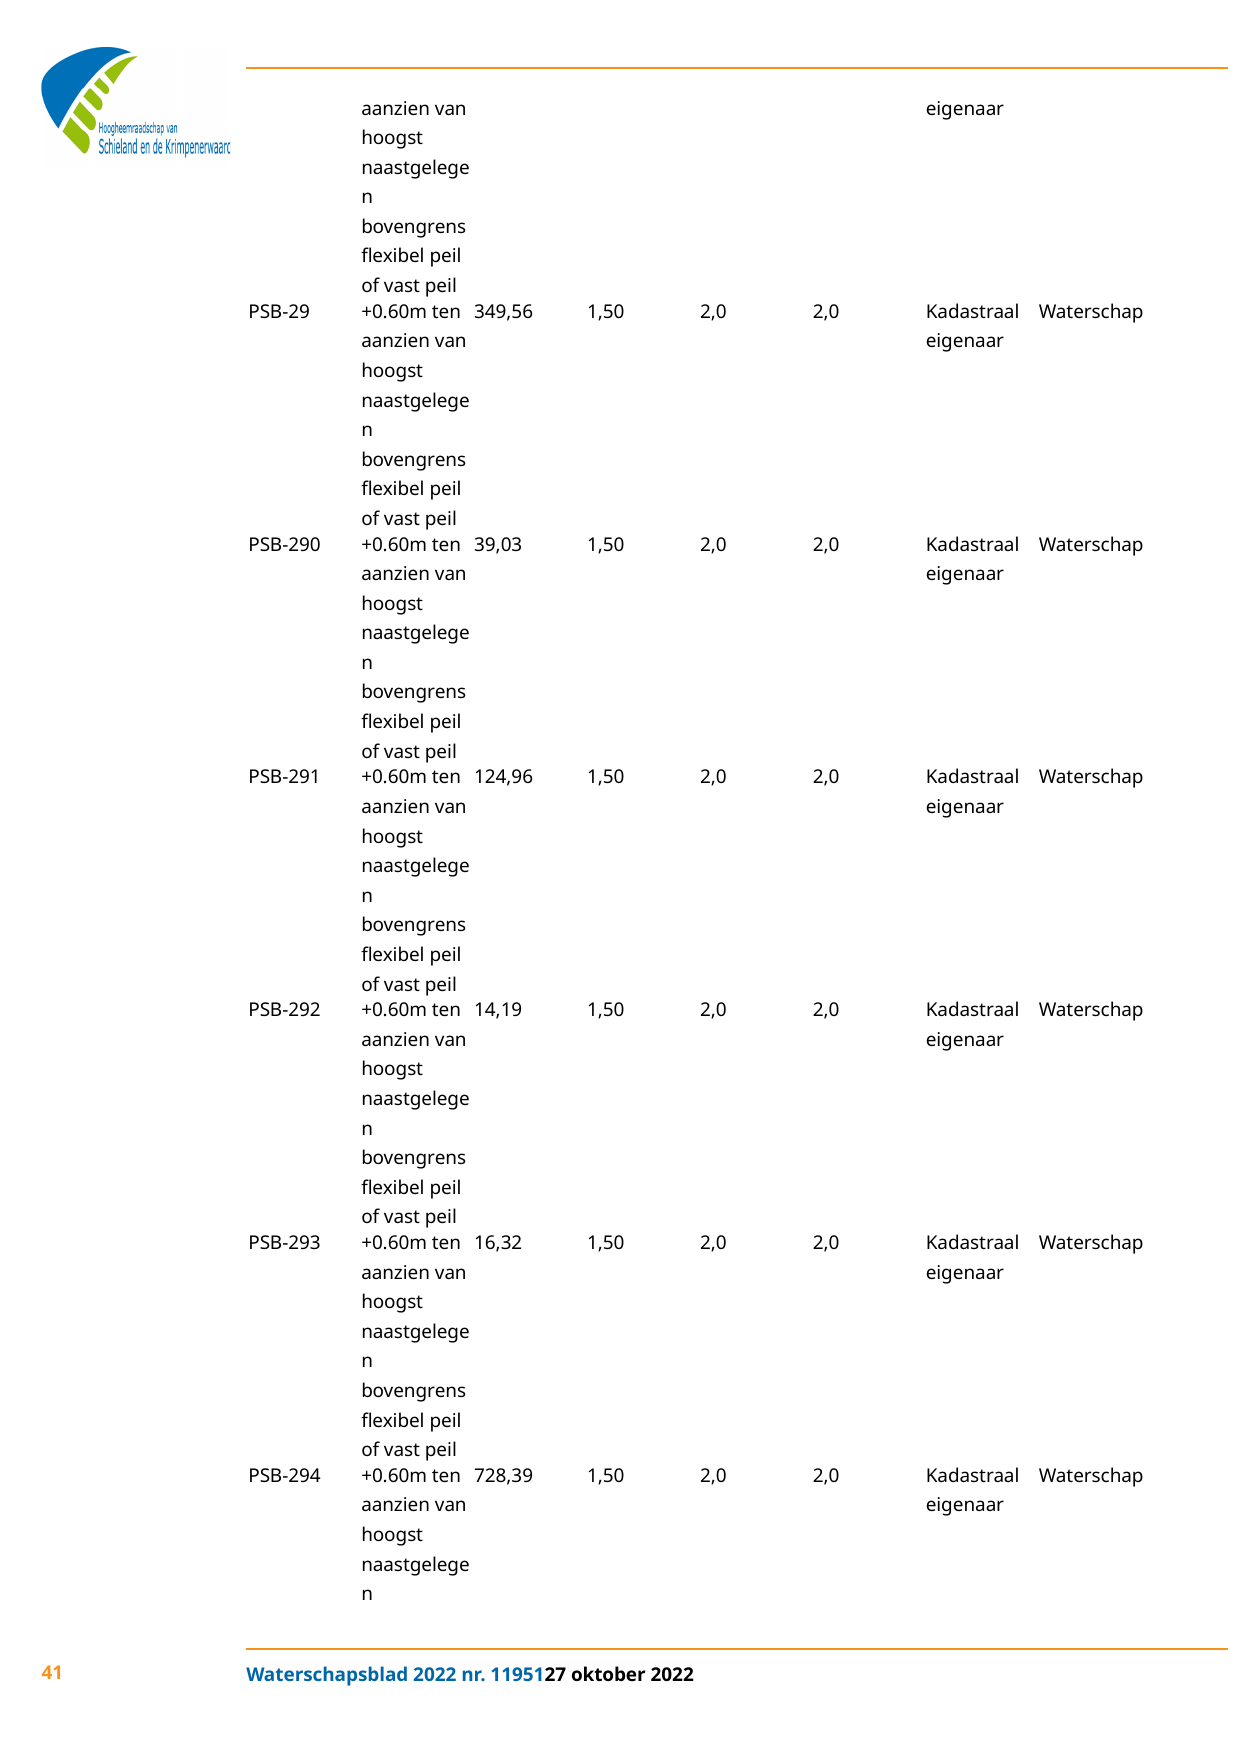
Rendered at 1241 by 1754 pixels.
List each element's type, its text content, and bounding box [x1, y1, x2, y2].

table_cell +0.60m ten aanzien van hoogst naastgelegen [361, 1462, 474, 1606]
table_cell 1,50 [587, 1229, 700, 1462]
table_cell [700, 95, 813, 298]
table_cell [1039, 95, 1152, 298]
table_cell PSB-290 [248, 531, 361, 764]
table_cell Kadastraal eigenaar [926, 1229, 1038, 1462]
table_cell eigenaar [926, 95, 1038, 298]
table_cell +0.60m ten aanzien van hoogst naastgelegen bovengrens flexibel peil of vast peil [361, 531, 474, 764]
table_cell 2,0 [813, 298, 926, 531]
table_cell Kadastraal eigenaar [926, 996, 1038, 1229]
table_cell Kadastraal eigenaar [926, 1462, 1038, 1606]
table_cell 728,39 [474, 1462, 587, 1606]
table_cell PSB-294 [248, 1462, 361, 1606]
table_cell 16,32 [474, 1229, 587, 1462]
table_cell 2,0 [700, 996, 813, 1229]
table_cell 39,03 [474, 531, 587, 764]
table_cell 2,0 [813, 1462, 926, 1606]
table_cell Kadastraal eigenaar [926, 531, 1038, 764]
table_cell 1,50 [587, 996, 700, 1229]
table_cell 124,96 [474, 764, 587, 996]
picture [41, 47, 231, 172]
table_cell 2,0 [700, 764, 813, 996]
table_cell PSB-293 [248, 1229, 361, 1462]
table_cell 2,0 [813, 1229, 926, 1462]
table_cell 14,19 [474, 996, 587, 1229]
table_cell Waterschap [1039, 996, 1152, 1229]
table_cell [474, 95, 587, 298]
table_cell +0.60m ten aanzien van hoogst naastgelegen bovengrens flexibel peil of vast peil [361, 298, 474, 531]
table_cell 1,50 [587, 298, 700, 531]
table_cell Waterschap [1039, 298, 1152, 531]
table_cell 349,56 [474, 298, 587, 531]
table_cell 2,0 [700, 1229, 813, 1462]
table_cell 1,50 [587, 1462, 700, 1606]
table_cell 2,0 [700, 1462, 813, 1606]
table_cell 2,0 [700, 298, 813, 531]
table_cell Kadastraal eigenaar [926, 764, 1038, 996]
table_cell PSB-29 [248, 298, 361, 531]
table_cell PSB-292 [248, 996, 361, 1229]
table_cell PSB-291 [248, 764, 361, 996]
table_cell 2,0 [813, 531, 926, 764]
table_cell 2,0 [813, 764, 926, 996]
table_cell Kadastraal eigenaar [926, 298, 1038, 531]
table_cell +0.60m ten aanzien van hoogst naastgelegen bovengrens flexibel peil of vast peil [361, 1229, 474, 1462]
table_cell 2,0 [700, 531, 813, 764]
table_cell Waterschap [1039, 764, 1152, 996]
table_cell Waterschap [1039, 1462, 1152, 1606]
table_cell 2,0 [813, 996, 926, 1229]
table_cell 1,50 [587, 531, 700, 764]
table_cell 1,50 [587, 764, 700, 996]
table_cell +0.60m ten aanzien van hoogst naastgelegen bovengrens flexibel peil of vast peil [361, 764, 474, 996]
table_cell Waterschap [1039, 1229, 1152, 1462]
table_cell aanzien van hoogst naastgelegen bovengrens flexibel peil of vast peil [361, 95, 474, 298]
table_cell [248, 95, 361, 298]
table_cell +0.60m ten aanzien van hoogst naastgelegen bovengrens flexibel peil of vast peil [361, 996, 474, 1229]
table_cell Waterschap [1039, 531, 1152, 764]
table_cell [587, 95, 700, 298]
table_cell [813, 95, 926, 298]
